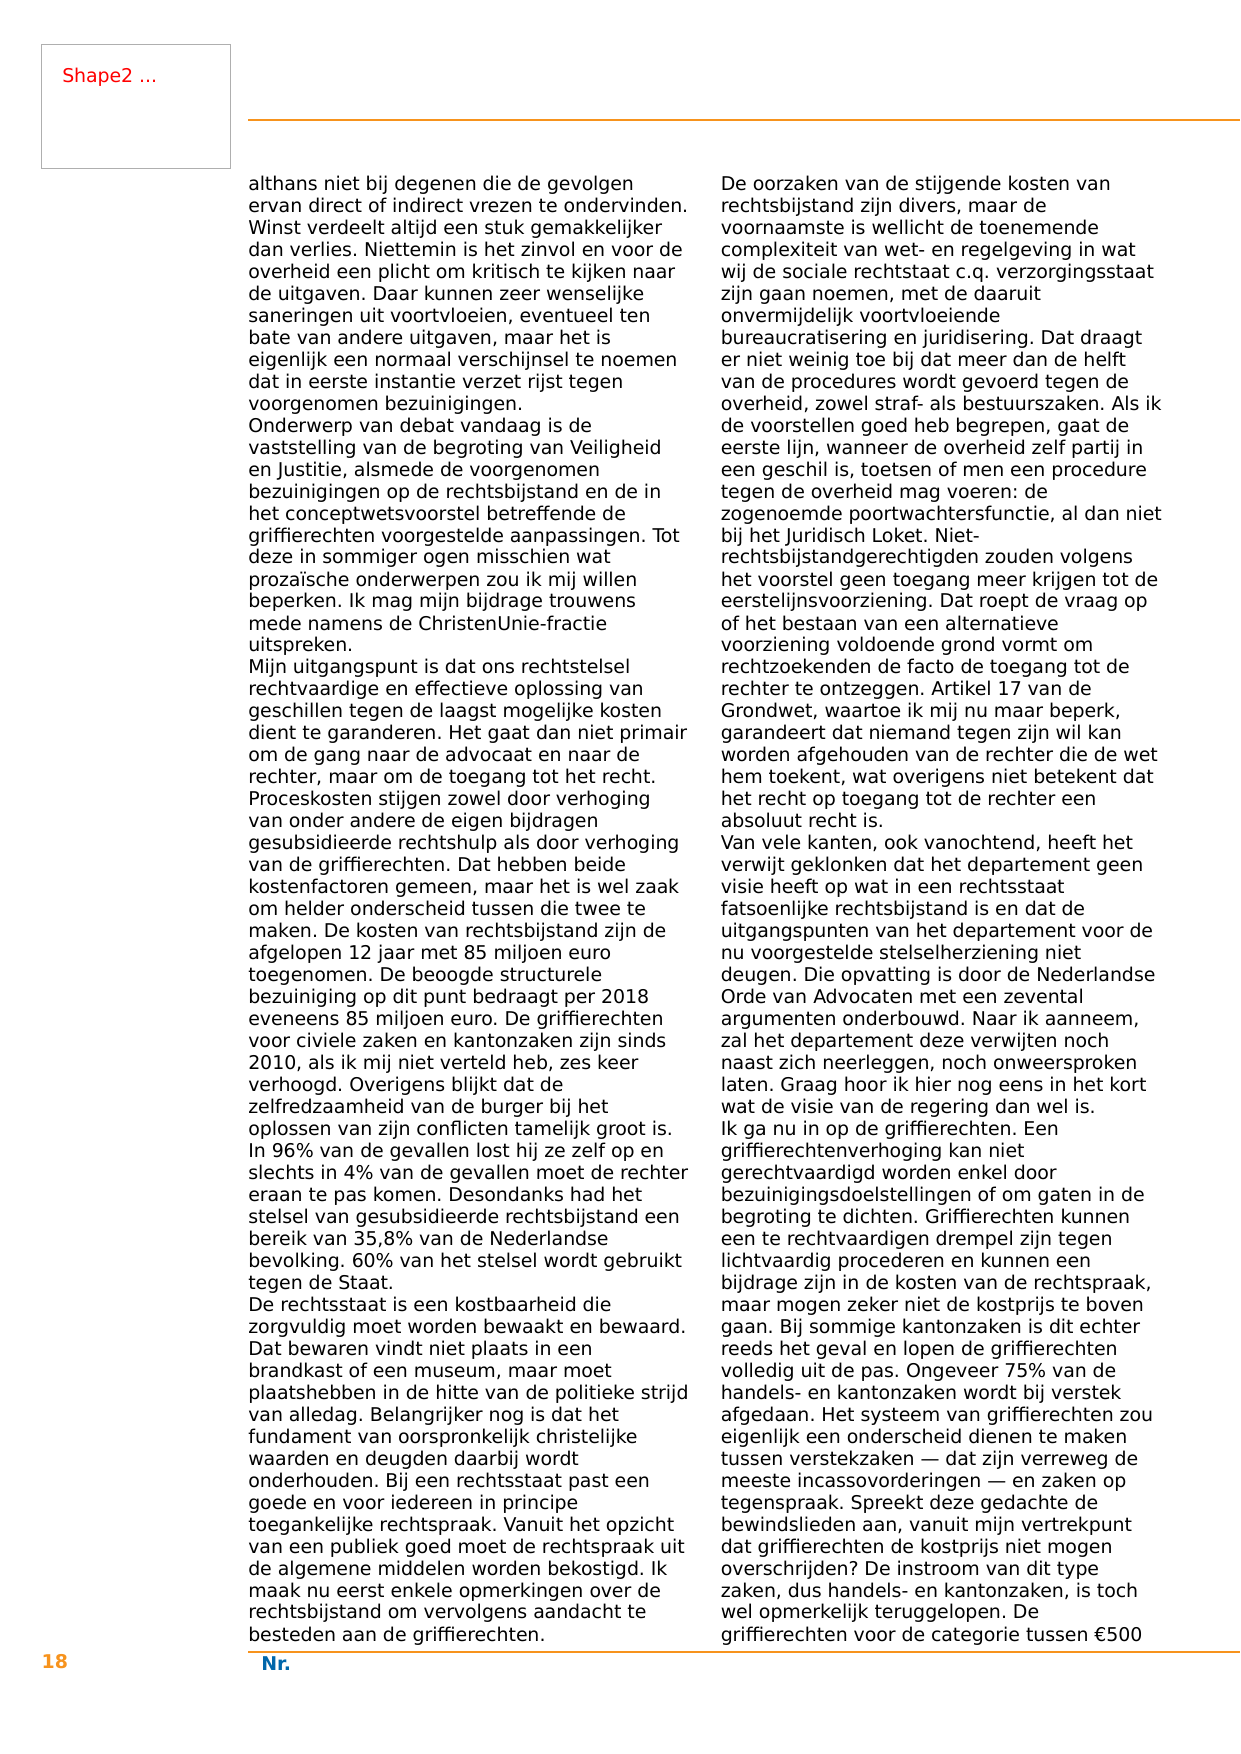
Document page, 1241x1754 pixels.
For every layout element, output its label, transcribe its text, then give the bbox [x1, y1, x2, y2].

text De oorzaken van de stijgende kosten van rechtsbijstand zijn divers, maar de voornaamste is wellicht de toenemende complexiteit van wet- en regelgeving in wat wij de sociale rechtstaat c.q. verzorgingsstaat zijn gaan noemen, met de daaruit onvermijdelijk voortvloeiende bureaucratisering en juridisering. Dat draagt er niet weinig toe bij dat meer dan de helft van de procedures wordt gevoerd tegen de overheid, zowel straf- als bestuurszaken. Als ik de voorstellen goed heb begrepen, gaat de eerste lijn, wanneer de overheid zelf partij in een geschil is, toetsen of men een procedure tegen de overheid mag voeren: de zogenoemde poortwachtersfunctie, al dan niet bij het Juridisch Loket. Niet-rechtsbijstandgerechtigden zouden volgens het voorstel geen toegang meer krijgen tot de eerstelijnsvoorziening. Dat roept de vraag op of het bestaan van een alternatieve voorziening voldoende grond vormt om rechtzoekenden de facto de toegang tot de rechter te ontzeggen. Artikel 17 van de Grondwet, waartoe ik mij nu maar beperk, garandeert dat niemand tegen zijn wil kan worden afgehouden van de rechter die de wet hem toekent, wat overigens niet betekent dat het recht op toegang tot de rechter een absoluut recht is. [721, 173, 1163, 832]
text Mijn uitgangspunt is dat ons rechtstelsel rechtvaardige en effectieve oplossing van geschillen tegen de laagst mogelijke kosten dient te garanderen. Het gaat dan niet primair om de gang naar de advocaat en naar de rechter, maar om de toegang tot het recht. Proceskosten stijgen zowel door verhoging van onder andere de eigen bijdragen gesubsidieerde rechtshulp als door verhoging van de griffierechten. Dat hebben beide kostenfactoren gemeen, maar het is wel zaak om helder onderscheid tussen die twee te maken. De kosten van rechtsbijstand zijn de afgelopen 12 jaar met 85 miljoen euro toegenomen. De beoogde structurele bezuiniging op dit punt bedraagt per 2018 eveneens 85 miljoen euro. De griffierechten voor civiele zaken en kantonzaken zijn sinds 2010, als ik mij niet verteld heb, zes keer verhoogd. Overigens blijkt dat de zelfredzaamheid van de burger bij het oplossen van zijn conflicten tamelijk groot is. In 96% van de gevallen lost hij ze zelf op en slechts in 4% van de gevallen moet de rechter eraan te pas komen. Desondanks had het stelsel van gesubsidieerde rechtsbijstand een bereik van 35,8% van de Nederlandse bevolking. 60% van het stelsel wordt gebruikt tegen de Staat. [248, 656, 691, 1294]
text Van vele kanten, ook vanochtend, heeft het verwijt geklonken dat het departement geen visie heeft op wat in een rechtsstaat fatsoenlijke rechtsbijstand is en dat de uitgangspunten van het departement voor de nu voorgestelde stelselherziening niet deugen. Die opvatting is door de Nederlandse Orde van Advocaten met een zevental argumenten onderbouwd. Naar ik aanneem, zal het departement deze verwijten noch naast zich neerleggen, noch onweersproken laten. Graag hoor ik hier nog eens in het kort wat de visie van de regering dan wel is. [721, 832, 1163, 1118]
text Onderwerp van debat vandaag is de vaststelling van de begroting van Veiligheid en Justitie, alsmede de voorgenomen bezuinigingen op de rechtsbijstand en de in het conceptwetsvoorstel betreffende de griffierechten voorgestelde aanpassingen. Tot deze in sommiger ogen misschien wat prozaïsche onderwerpen zou ik mij willen beperken. Ik mag mijn bijdrage trouwens mede namens de ChristenUnie-fractie uitspreken. [248, 414, 691, 656]
text Ik ga nu in op de griffierechten. Een griffierechtenverhoging kan niet gerechtvaardigd worden enkel door bezuinigingsdoelstellingen of om gaten in de begroting te dichten. Griffierechten kunnen een te rechtvaardigen drempel zijn tegen lichtvaardig procederen en kunnen een bijdrage zijn in de kosten van de rechtspraak, maar mogen zeker niet de kostprijs te boven gaan. Bij sommige kantonzaken is dit echter reeds het geval en lopen de griffierechten volledig uit de pas. Ongeveer 75% van de handels- en kantonzaken wordt bij verstek afgedaan. Het systeem van griffierechten zou eigenlijk een onderscheid dienen te maken tussen verstekzaken — dat zijn verreweg de meeste incassovorderingen — en zaken op tegenspraak. Spreekt deze gedachte de bewindslieden aan, vanuit mijn vertrekpunt dat griffierechten de kostprijs niet mogen overschrijden? De instroom van dit type zaken, dus handels- en kantonzaken, is toch wel opmerkelijk teruggelopen. De griffierechten voor de categorie tussen €500 [721, 1118, 1163, 1645]
text De rechtsstaat is een kostbaarheid die zorgvuldig moet worden bewaakt en bewaard. Dat bewaren vindt niet plaats in een brandkast of een museum, maar moet plaatshebben in de hitte van de politieke strijd van alledag. Belangrijker nog is dat het fundament van oorspronkelijk christelijke waarden en deugden daarbij wordt onderhouden. Bij een rechtsstaat past een goede en voor iedereen in principe toegankelijke rechtspraak. Vanuit het opzicht van een publiek goed moet de rechtspraak uit de algemene middelen worden bekostigd. Ik maak nu eerst enkele opmerkingen over de rechtsbijstand om vervolgens aandacht te besteden aan de griffierechten. [248, 1294, 691, 1645]
text althans niet bij degenen die de gevolgen ervan direct of indirect vrezen te ondervinden. Winst verdeelt altijd een stuk gemakkelijker dan verlies. Niettemin is het zinvol en voor de overheid een plicht om kritisch te kijken naar de uitgaven. Daar kunnen zeer wenselijke saneringen uit voortvloeien, eventueel ten bate van andere uitgaven, maar het is eigenlijk een normaal verschijnsel te noemen dat in eerste instantie verzet rijst tegen voorgenomen bezuinigingen. [248, 173, 691, 414]
